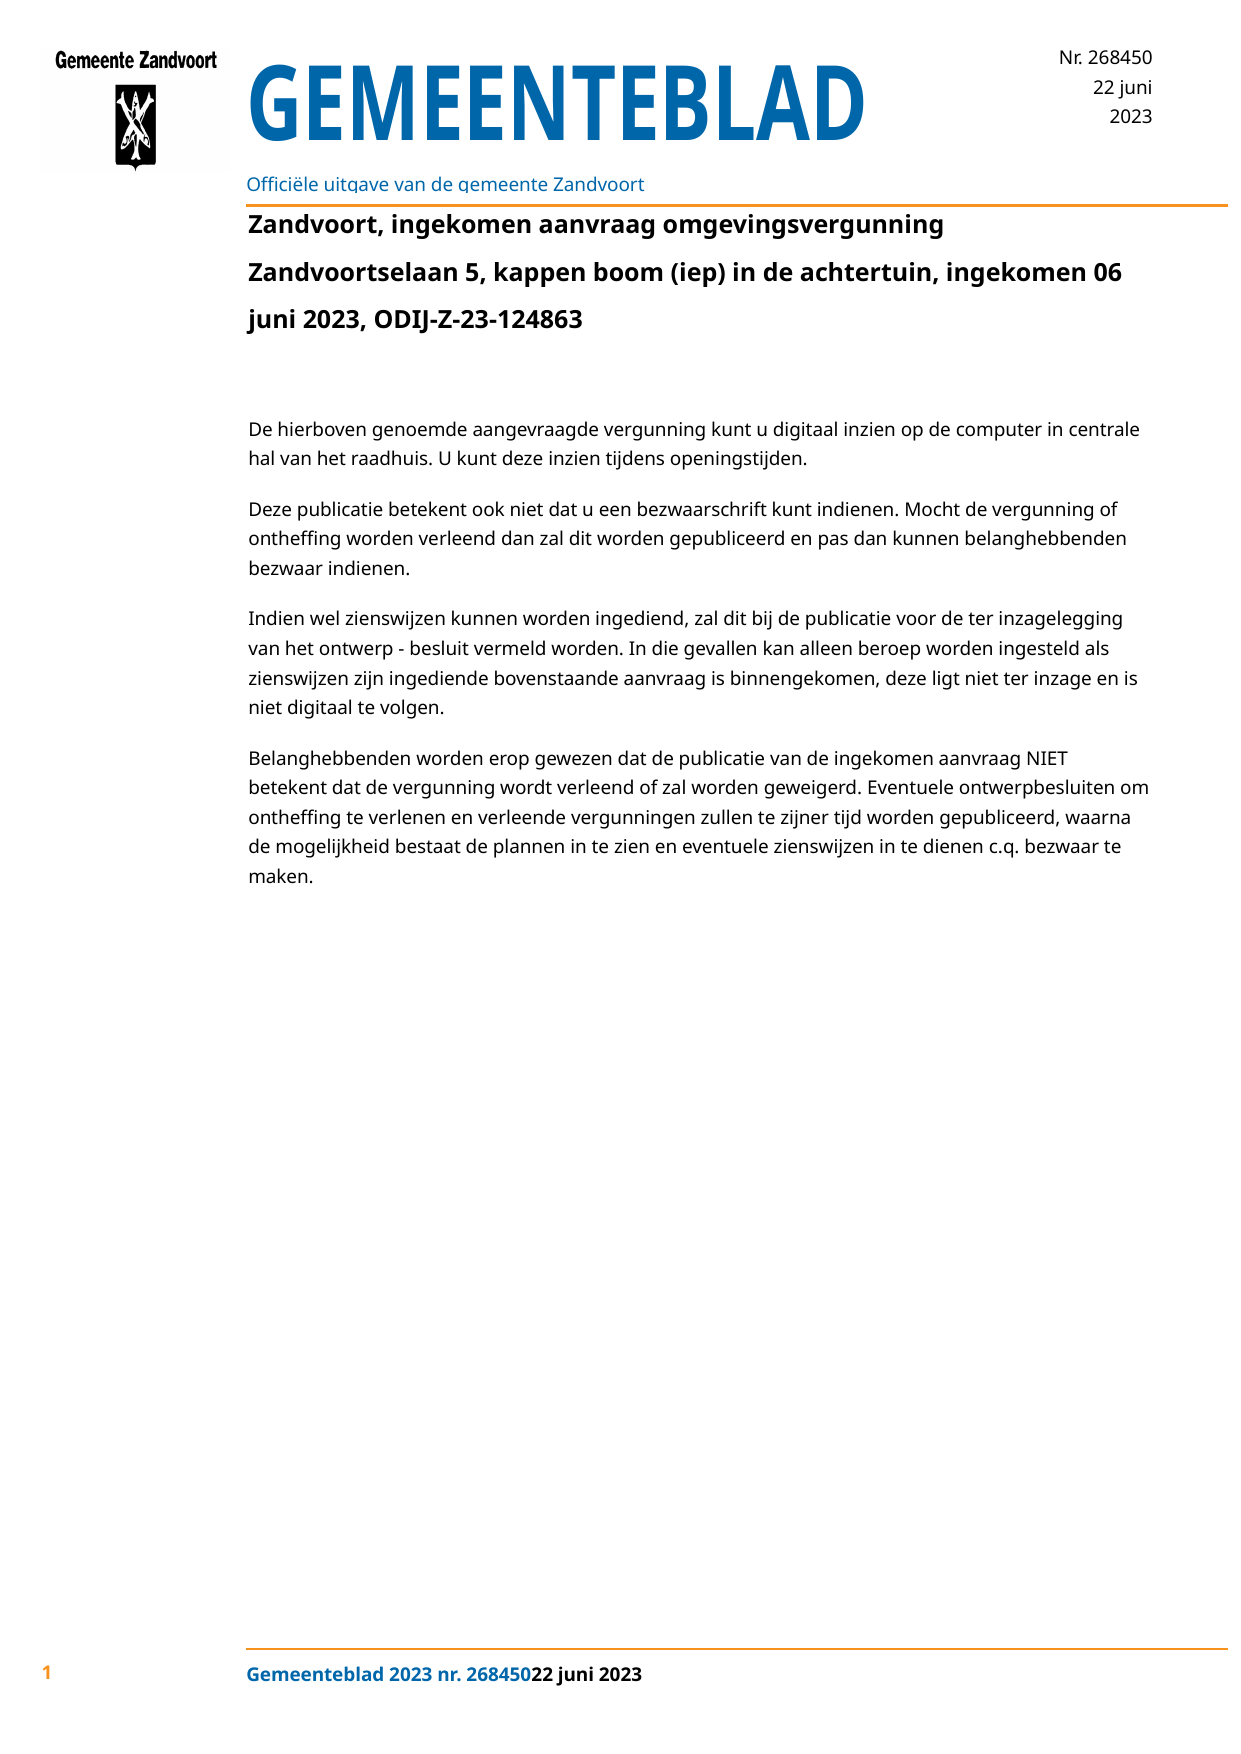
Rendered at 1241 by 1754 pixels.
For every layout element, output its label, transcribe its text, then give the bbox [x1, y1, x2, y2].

text Zandvoort, ingekomen aanvraag omgevingsvergunning Zandvoortselaan 5, kappen boom (iep) in de achtertuin, ingekomen 06 juni 2023, ODIJ-Z-23-124863 [248, 207, 1152, 336]
text De hierboven genoemde aangevraagde vergunning kunt u digitaal inzien op de computer in centrale hal van het raadhuis. U kunt deze inzien tijdens openingstijden. [248, 416, 1152, 471]
text Indien wel zienswijzen kunnen worden ingediend, zal dit bij de publicatie voor de ter inzagelegging van het ontwerp - besluit vermeld worden. In die gevallen kan alleen beroep worden ingesteld als zienswijzen zijn ingediende bovenstaande aanvraag is binnengekomen, deze ligt niet ter inzage en is niet digitaal te volgen. [248, 606, 1152, 720]
picture [41, 47, 231, 172]
text Belanghebbenden worden erop gewezen dat de publicatie van de ingekomen aanvraag NIET betekent dat de vergunning wordt verleend of zal worden geweigerd. Eventuele ontwerpbesluiten om ontheffing te verlenen en verleende vergunningen zullen te zijner tijd worden gepubliceerd, waarna de mogelijkheid bestaat de plannen in te zien en eventuele zienswijzen in te dienen c.q. bezwaar te maken. [248, 745, 1152, 889]
text Deze publicatie betekent ook niet dat u een bezwaarschrift kunt indienen. Mocht de vergunning of ontheffing worden verleend dan zal dit worden gepubliceerd en pas dan kunnen belanghebbenden bezwaar indienen. [248, 496, 1152, 581]
